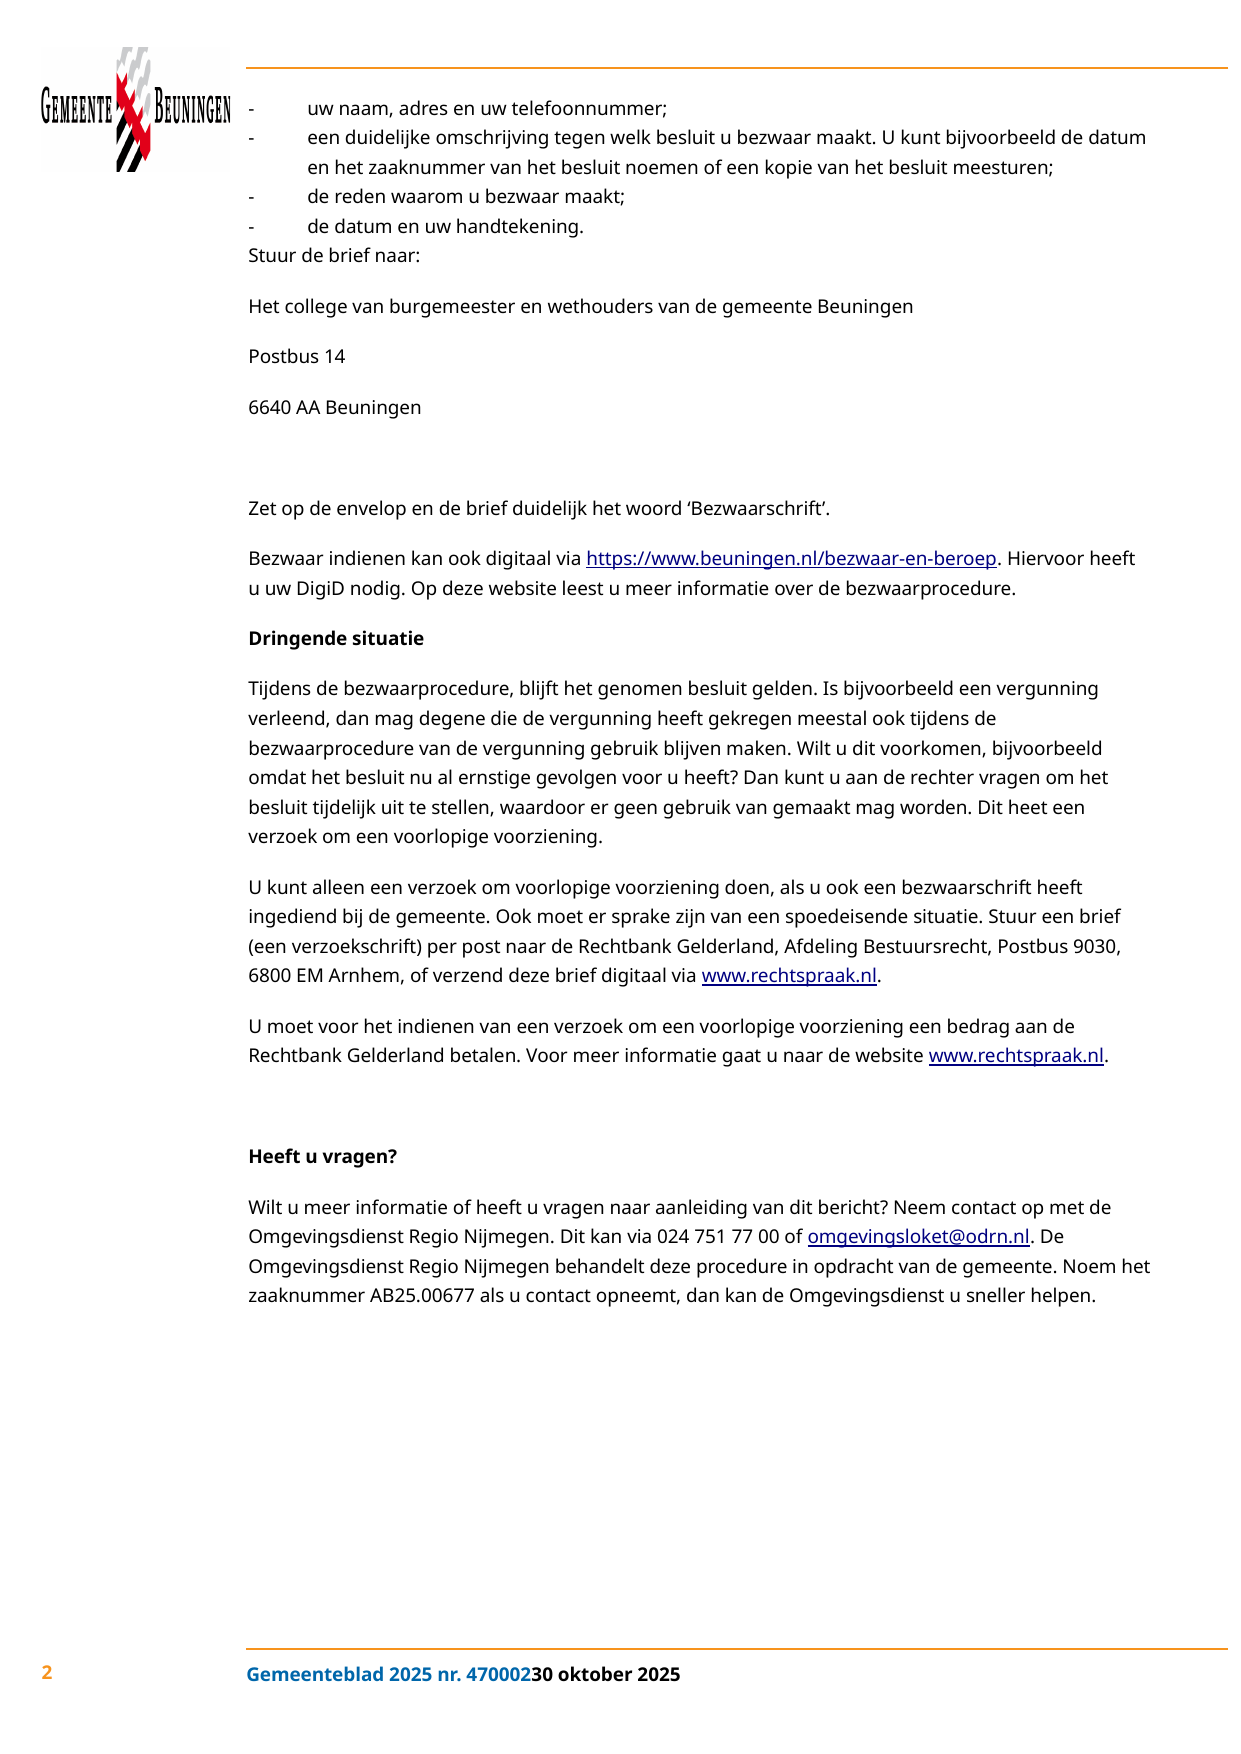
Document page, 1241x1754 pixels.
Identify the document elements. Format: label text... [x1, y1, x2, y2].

list de datum en uw handtekening. [248, 213, 1152, 239]
text U kunt alleen een verzoek om voorlopige voorziening doen, als u ook een bezwaarschrift heeft ingediend bij de gemeente. Ook moet er sprake zijn van een spoedeisende situatie. Stuur een brief (een verzoekschrift) per post naar de Rechtbank Gelderland, Afdeling Bestuursrecht, Postbus 9030, 6800 EM Arnhem, of verzend deze brief digitaal via www.rechtspraak.nl. [248, 874, 1152, 988]
text Het college van burgemeester en wethouders van de gemeente Beuningen [248, 293, 1152, 319]
text Heeft u vragen? [248, 1143, 1152, 1169]
text Postbus 14 [248, 343, 1152, 369]
list de reden waarom u bezwaar maakt; [248, 183, 1152, 209]
text Zet op de envelop en de brief duidelijk het woord ‘Bezwaarschrift’. [248, 495, 1152, 521]
list een duidelijke omschrijving tegen welk besluit u bezwaar maakt. U kunt bijvoorbeeld de datum en het zaaknummer van het besluit noemen of een kopie van het besluit meesturen; [248, 124, 1152, 180]
text Bezwaar indienen kan ook digitaal via https://www.beuningen.nl/bezwaar-en-beroep. Hiervoor heeft u uw DigiD nodig. Op deze website leest u meer informatie over de bezwaarprocedure. [248, 545, 1152, 601]
text Stuur de brief naar: [248, 243, 1152, 268]
text U moet voor het indienen van een verzoek om een voorlopige voorziening een bedrag aan de Rechtbank Gelderland betalen. Voor meer informatie gaat u naar de website www.rechtspraak.nl. [248, 1013, 1152, 1068]
picture [41, 47, 231, 172]
text Tijdens de bezwaarprocedure, blijft het genomen besluit gelden. Is bijvoorbeeld een vergunning verleend, dan mag degene die de vergunning heeft gekregen meestal ook tijdens de bezwaarprocedure van de vergunning gebruik blijven maken. Wilt u dit voorkomen, bijvoorbeeld omdat het besluit nu al ernstige gevolgen voor u heeft? Dan kunt u aan de rechter vragen om het besluit tijdelijk uit te stellen, waardoor er geen gebruik van gemaakt mag worden. Dit heet een verzoek om een voorlopige voorziening. [248, 676, 1152, 849]
list uw naam, adres en uw telefoonnummer; [248, 95, 1152, 121]
text 6640 AA Beuningen [248, 394, 1152, 420]
text Wilt u meer informatie of heeft u vragen naar aanleiding van dit bericht? Neem contact op met de Omgevingsdienst Regio Nijmegen. Dit kan via 024 751 77 00 of omgevingsloket@odrn.nl. De Omgevingsdienst Regio Nijmegen behandelt deze procedure in opdracht van de gemeente. Noem het zaaknummer AB25.00677 als u contact opneemt, dan kan de Omgevingsdienst u sneller helpen. [248, 1194, 1152, 1308]
text Dringende situatie [248, 625, 1152, 651]
